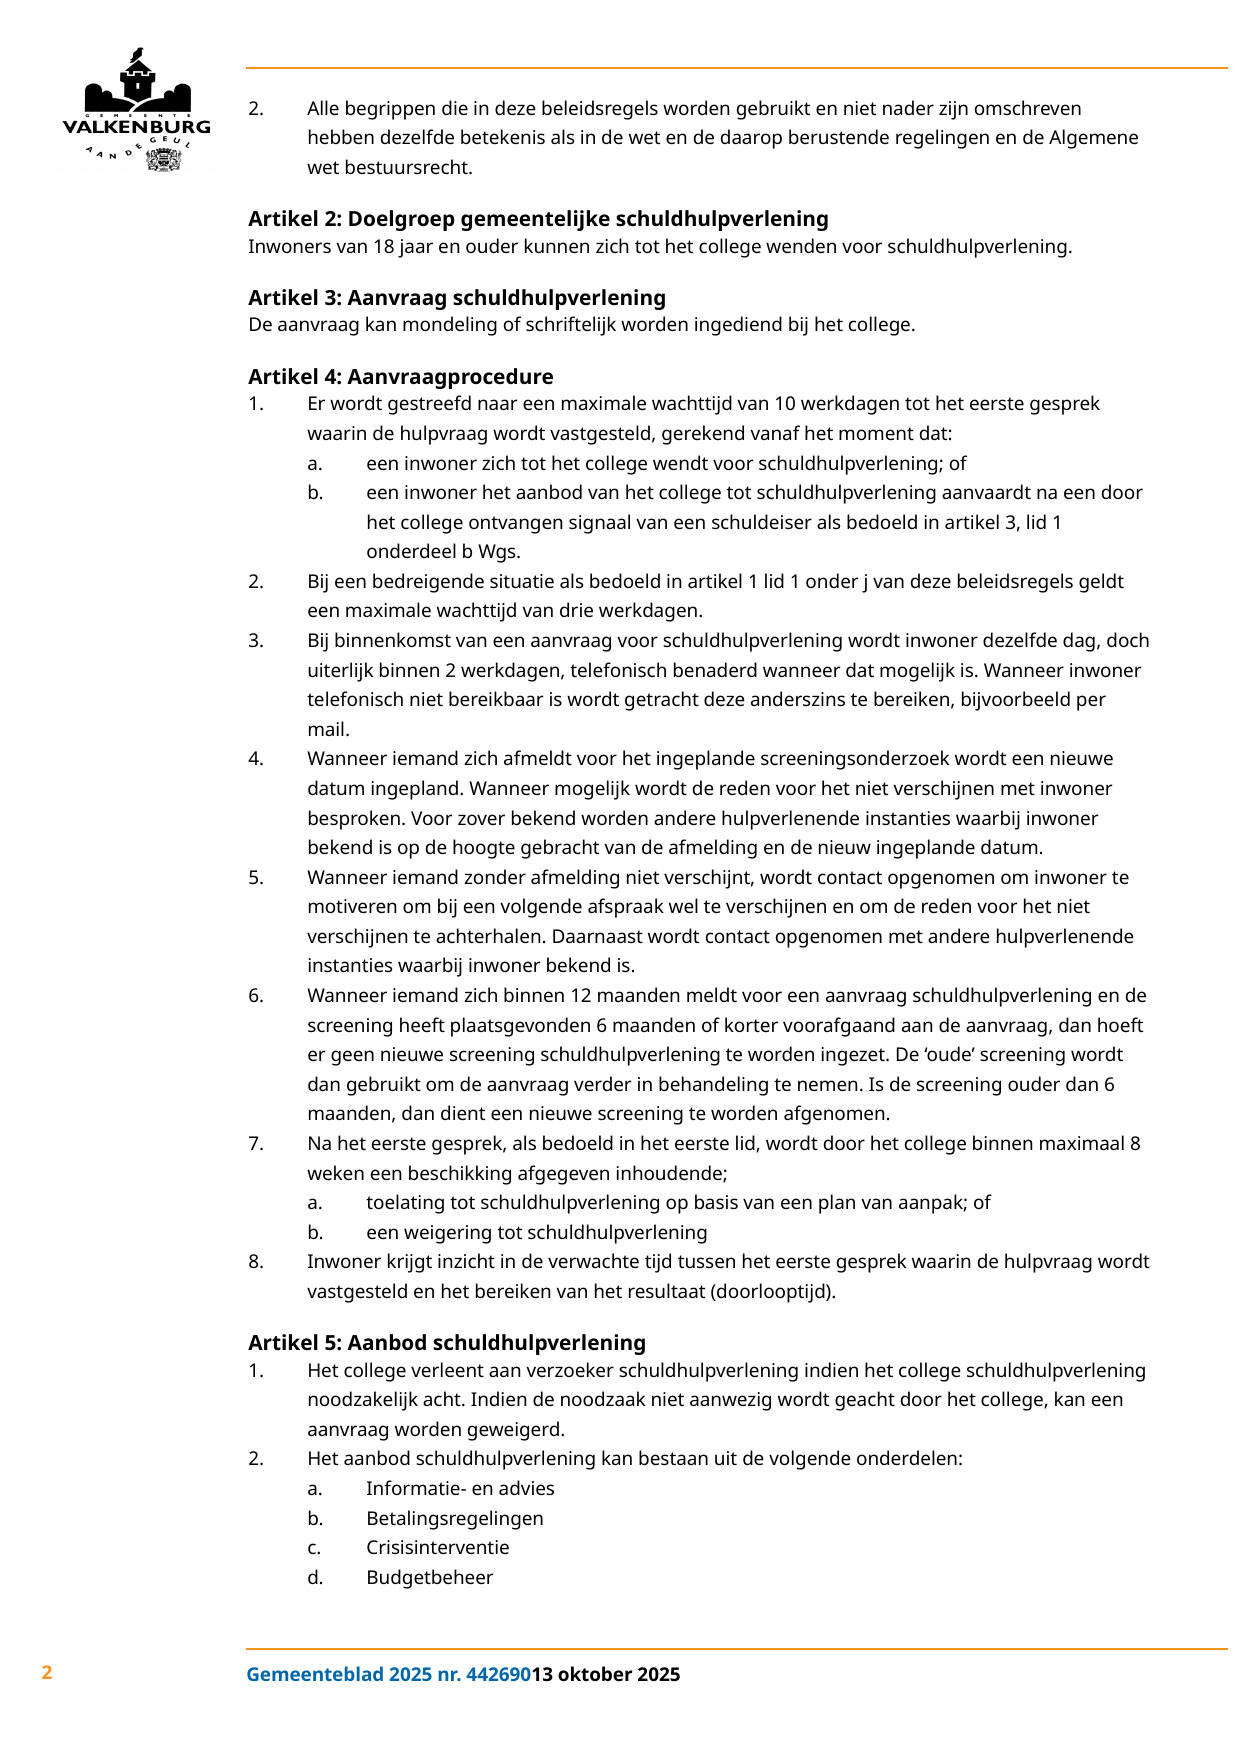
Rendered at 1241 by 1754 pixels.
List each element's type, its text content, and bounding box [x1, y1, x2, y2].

text Inwoners van 18 jaar en ouder kunnen zich tot het college wenden voor schuldhulpverlening. [248, 233, 1152, 258]
list Het college verleent aan verzoeker schuldhulpverlening indien het college schuldhulpverlening noodzakelijk acht. Indien de noodzaak niet aanwezig wordt geacht door het college, kan een aanvraag worden geweigerd. [248, 1357, 1152, 1442]
list Wanneer iemand zich afmeldt voor het ingeplande screeningsonderzoek wordt een nieuwe datum ingepland. Wanneer mogelijk wordt de reden voor het niet verschijnen met inwoner besproken. Voor zover bekend worden andere hulpverlenende instanties waarbij inwoner bekend is op de hoogte gebracht van de afmelding en de nieuw ingeplande datum. [248, 746, 1152, 860]
list Crisisinterventie [307, 1534, 1152, 1560]
list Wanneer iemand zich binnen 12 maanden meldt voor een aanvraag schuldhulpverlening en de screening heeft plaatsgevonden 6 maanden of korter voorafgaand aan de aanvraag, dan hoeft er geen nieuwe screening schuldhulpverlening te worden ingezet. De ‘oude’ screening wordt dan gebruikt om de aanvraag verder in behandeling te nemen. Is de screening ouder dan 6 maanden, dan dient een nieuwe screening te worden afgenomen. [248, 982, 1152, 1126]
list een weigering tot schuldhulpverlening [307, 1219, 1152, 1244]
list Er wordt gestreefd naar een maximale wachttijd van 10 werkdagen tot het eerste gesprek waarin de hulpvraag wordt vastgesteld, gerekend vanaf het moment dat: [248, 391, 1152, 446]
list toelating tot schuldhulpverlening op basis van een plan van aanpak; of [307, 1189, 1152, 1215]
text Artikel 3: Aanvraag schuldhulpverlening [248, 283, 1152, 312]
list Bij binnenkomst van een aanvraag voor schuldhulpverlening wordt inwoner dezelfde dag, doch uiterlijk binnen 2 werkdagen, telefonisch benaderd wanneer dat mogelijk is. Wanneer inwoner telefonisch niet bereikbaar is wordt getracht deze anderszins te bereiken, bijvoorbeeld per mail. [248, 627, 1152, 742]
list Wanneer iemand zonder afmelding niet verschijnt, wordt contact opgenomen om inwoner te motiveren om bij een volgende afspraak wel te verschijnen en om de reden voor het niet verschijnen te achterhalen. Daarnaast wordt contact opgenomen met andere hulpverlenende instanties waarbij inwoner bekend is. [248, 864, 1152, 978]
text De aanvraag kan mondeling of schriftelijk worden ingediend bij het college. [248, 312, 1152, 337]
list Betalingsregelingen [307, 1505, 1152, 1531]
list een inwoner zich tot het college wendt voor schuldhulpverlening; of [307, 450, 1152, 475]
picture [41, 47, 231, 172]
text Artikel 5: Aanbod schuldhulpverlening [248, 1328, 1152, 1357]
list Het aanbod schuldhulpverlening kan bestaan uit de volgende onderdelen: [248, 1446, 1152, 1471]
list Inwoner krijgt inzicht in de verwachte tijd tussen het eerste gesprek waarin de hulpvraag wordt vastgesteld en het bereiken van het resultaat (doorlooptijd). [248, 1248, 1152, 1304]
list Bij een bedreigende situatie als bedoeld in artikel 1 lid 1 onder j van deze beleidsregels geldt een maximale wachttijd van drie werkdagen. [248, 568, 1152, 623]
list Alle begrippen die in deze beleidsregels worden gebruikt en niet nader zijn omschreven hebben dezelfde betekenis als in de wet en de daarop berustende regelingen en de Algemene wet bestuursrecht. [248, 95, 1152, 180]
list Informatie- en advies [307, 1475, 1152, 1501]
list een inwoner het aanbod van het college tot schuldhulpverlening aanvaardt na een door het college ontvangen signaal van een schuldeiser als bedoeld in artikel 3, lid 1 onderdeel b Wgs. [307, 479, 1152, 564]
text Artikel 2: Doelgroep gemeentelijke schuldhulpverlening [248, 204, 1152, 233]
list Budgetbeheer [307, 1564, 1152, 1590]
text Artikel 4: Aanvraagprocedure [248, 362, 1152, 391]
list Na het eerste gesprek, als bedoeld in het eerste lid, wordt door het college binnen maximaal 8 weken een beschikking afgegeven inhoudende; [248, 1130, 1152, 1185]
